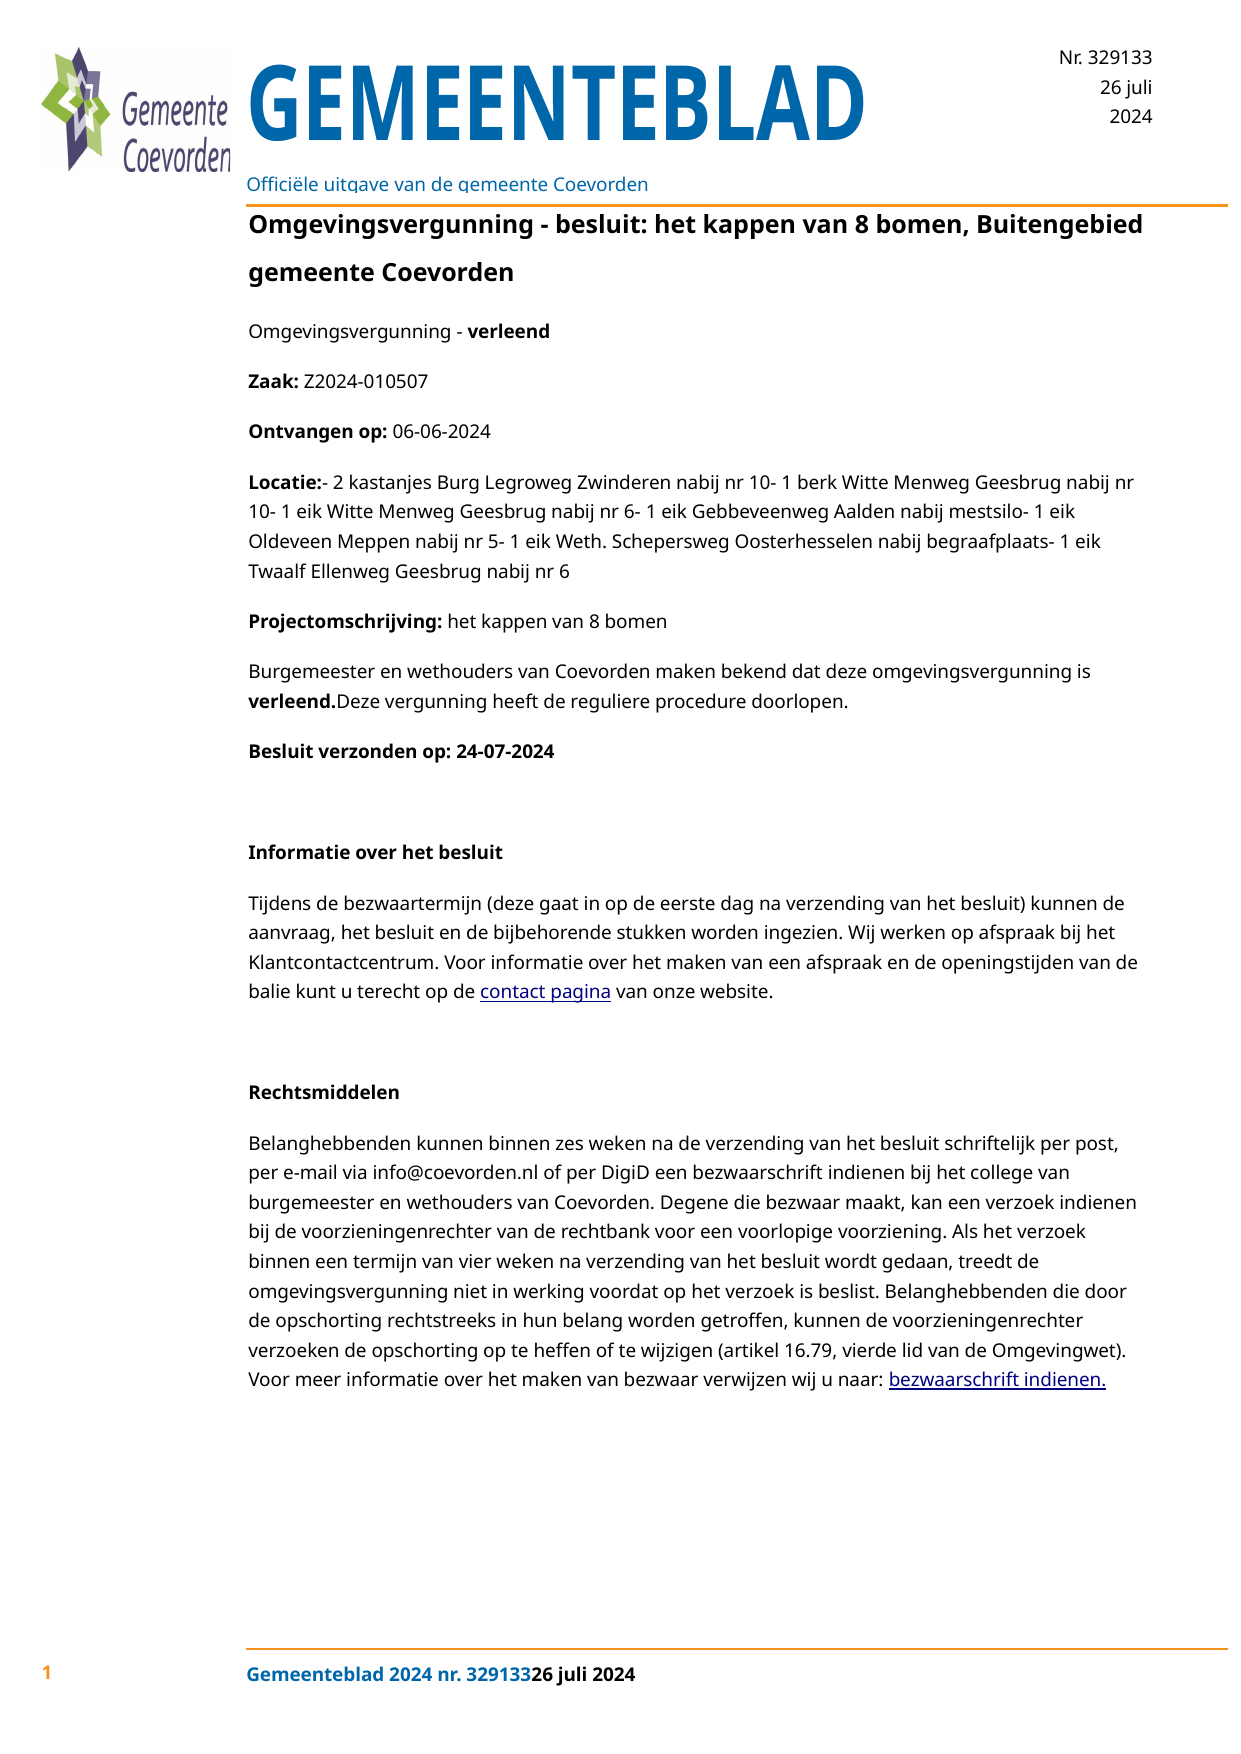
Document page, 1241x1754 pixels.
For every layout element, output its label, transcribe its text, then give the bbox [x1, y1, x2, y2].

text Rechtsmiddelen [248, 1079, 1152, 1105]
text Tijdens de bezwaartermijn (deze gaat in op de eerste dag na verzending van het besluit) kunnen de aanvraag, het besluit en de bijbehorende stukken worden ingezien. Wij werken op afspraak bij het Klantcontactcentrum. Voor informatie over het maken van een afspraak en de openingstijden van de balie kunt u terecht op de contact pagina van onze website. [248, 890, 1152, 1004]
text Burgemeester en wethouders van Coevorden maken bekend dat deze omgevingsvergunning is verleend.Deze vergunning heeft de reguliere procedure doorlopen. [248, 659, 1152, 714]
text Ontvangen op: 06-06-2024 [248, 419, 1152, 444]
text Omgevingsvergunning - verleend [248, 318, 1152, 344]
text Informatie over het besluit [248, 839, 1152, 865]
text Omgevingsvergunning - besluit: het kappen van 8 bomen, Buitengebied gemeente Coevorden [248, 207, 1152, 288]
text Zaak: Z2024-010507 [248, 368, 1152, 394]
text Besluit verzonden op: 24-07-2024 [248, 739, 1152, 764]
text Projectomschrijving: het kappen van 8 bomen [248, 608, 1152, 634]
text Belanghebbenden kunnen binnen zes weken na de verzending van het besluit schriftelijk per post, per e-mail via info@coevorden.nl of per DigiD een bezwaarschrift indienen bij het college van burgemeester en wethouders van Coevorden. Degene die bezwaar maakt, kan een verzoek indienen bij de voorzieningenrechter van de rechtbank voor een voorlopige voorziening. Als het verzoek binnen een termijn van vier weken na verzending van het besluit wordt gedaan, treedt de omgevingsvergunning niet in werking voordat op het verzoek is beslist. Belanghebbenden die door de opschorting rechtstreeks in hun belang worden getroffen, kunnen de voorzieningenrechter verzoeken de opschorting op te heffen of te wijzigen (artikel 16.79, vierde lid van de Omgevingwet). Voor meer informatie over het maken van bezwaar verwijzen wij u naar: bezwaarschrift indienen. [248, 1130, 1152, 1392]
text Locatie:- 2 kastanjes Burg Legroweg Zwinderen nabij nr 10- 1 berk Witte Menweg Geesbrug nabij nr 10- 1 eik Witte Menweg Geesbrug nabij nr 6- 1 eik Gebbeveenweg Aalden nabij mestsilo- 1 eik Oldeveen Meppen nabij nr 5- 1 eik Weth. Schepersweg Oosterhesselen nabij begraafplaats- 1 eik Twaalf Ellenweg Geesbrug nabij nr 6 [248, 469, 1152, 584]
picture [41, 47, 231, 172]
